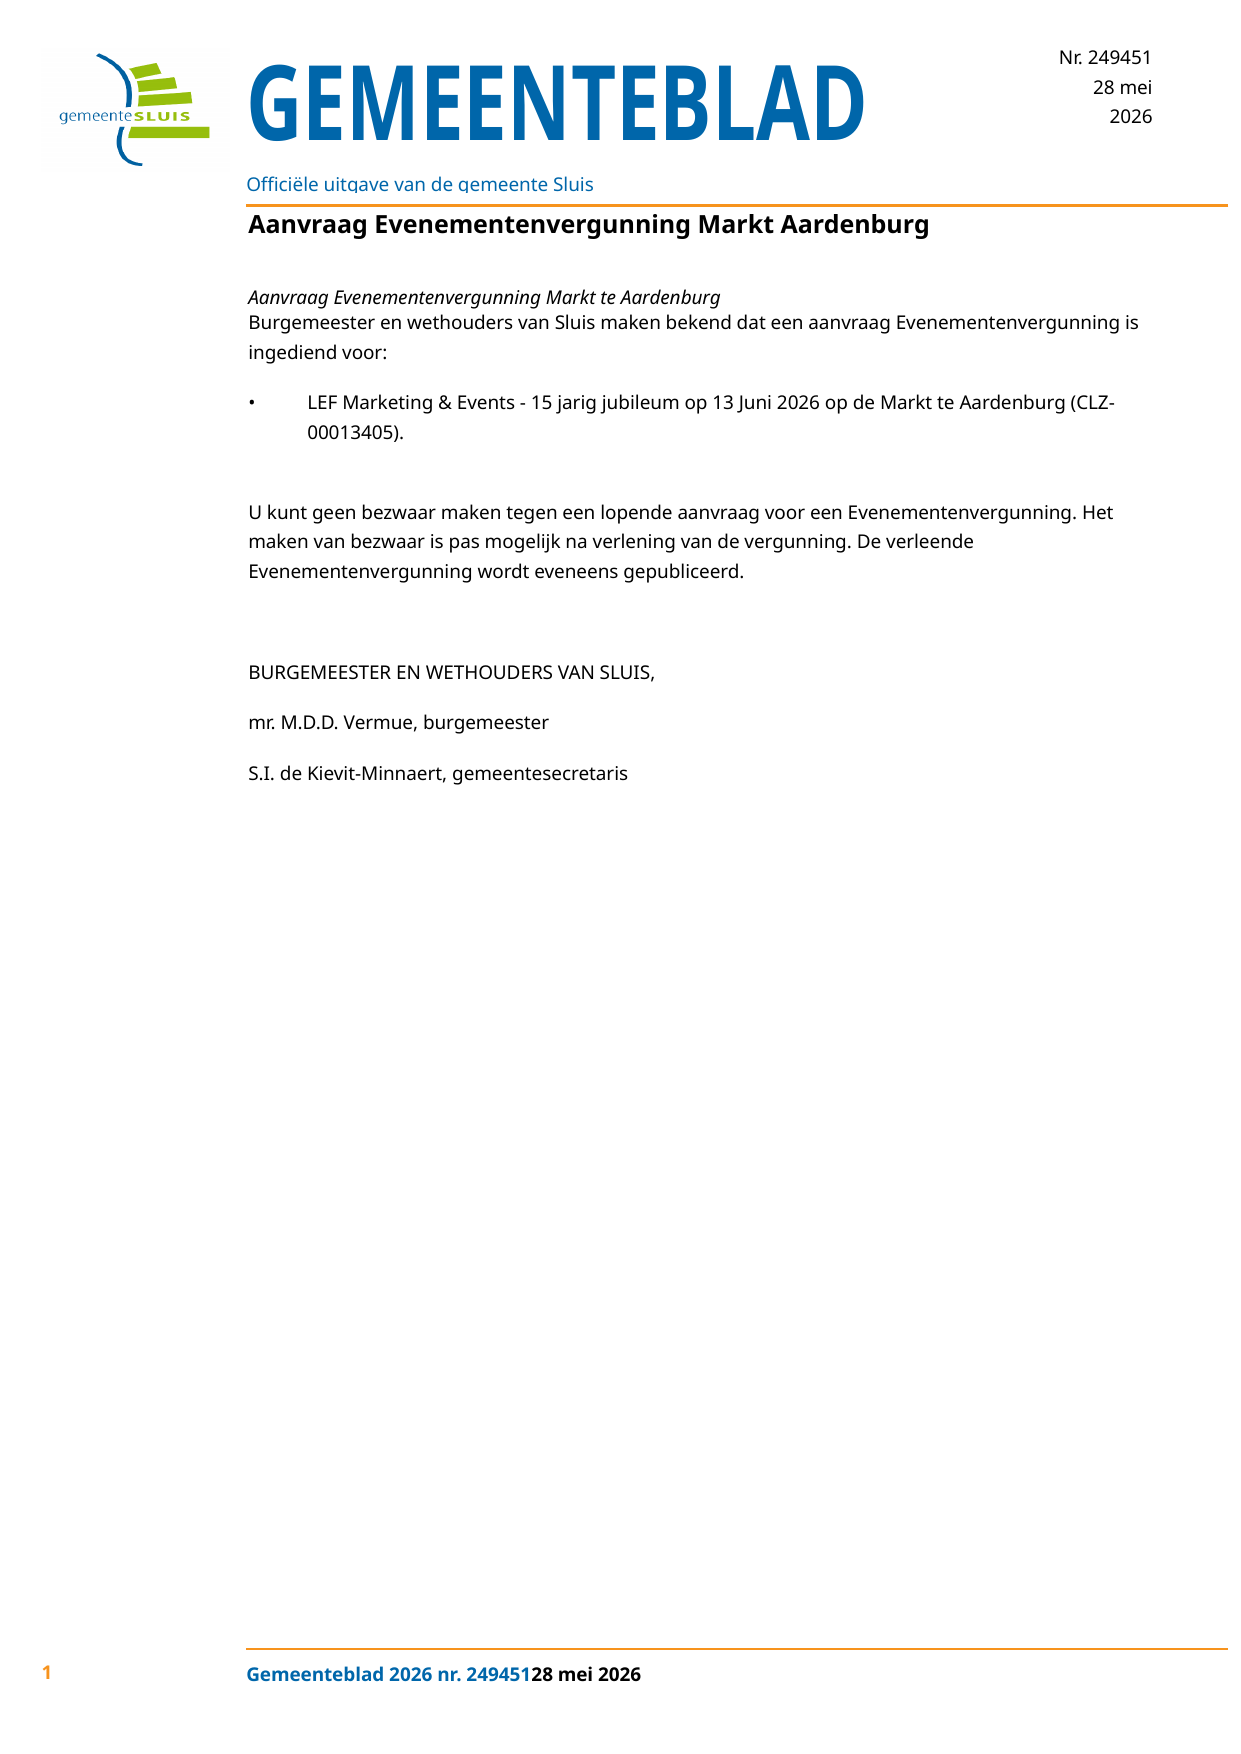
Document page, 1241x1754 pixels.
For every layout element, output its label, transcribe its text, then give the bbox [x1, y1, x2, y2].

text BURGEMEESTER EN WETHOUDERS VAN SLUIS, [248, 659, 1152, 685]
text Aanvraag Evenementenvergunning Markt Aardenburg [248, 207, 1152, 241]
text U kunt geen bezwaar maken tegen een lopende aanvraag voor een Evenementenvergunning. Het maken van bezwaar is pas mogelijk na verlening van de vergunning. De verleende Evenementenvergunning wordt eveneens gepubliceerd. [248, 499, 1152, 584]
text S.I. de Kievit-Minnaert, gemeentesecretaris [248, 760, 1152, 786]
text Aanvraag Evenementenvergunning Markt te Aardenburg [248, 284, 1152, 309]
text Burgemeester en wethouders van Sluis maken bekend dat een aanvraag Evenementenvergunning is ingediend voor: [248, 309, 1152, 365]
text mr. M.D.D. Vermue, burgemeester [248, 709, 1152, 735]
picture [41, 47, 231, 172]
list LEF Marketing & Events - 15 jarig jubileum op 13 Juni 2026 op de Markt te Aardenburg (CLZ-00013405). [248, 389, 1152, 445]
